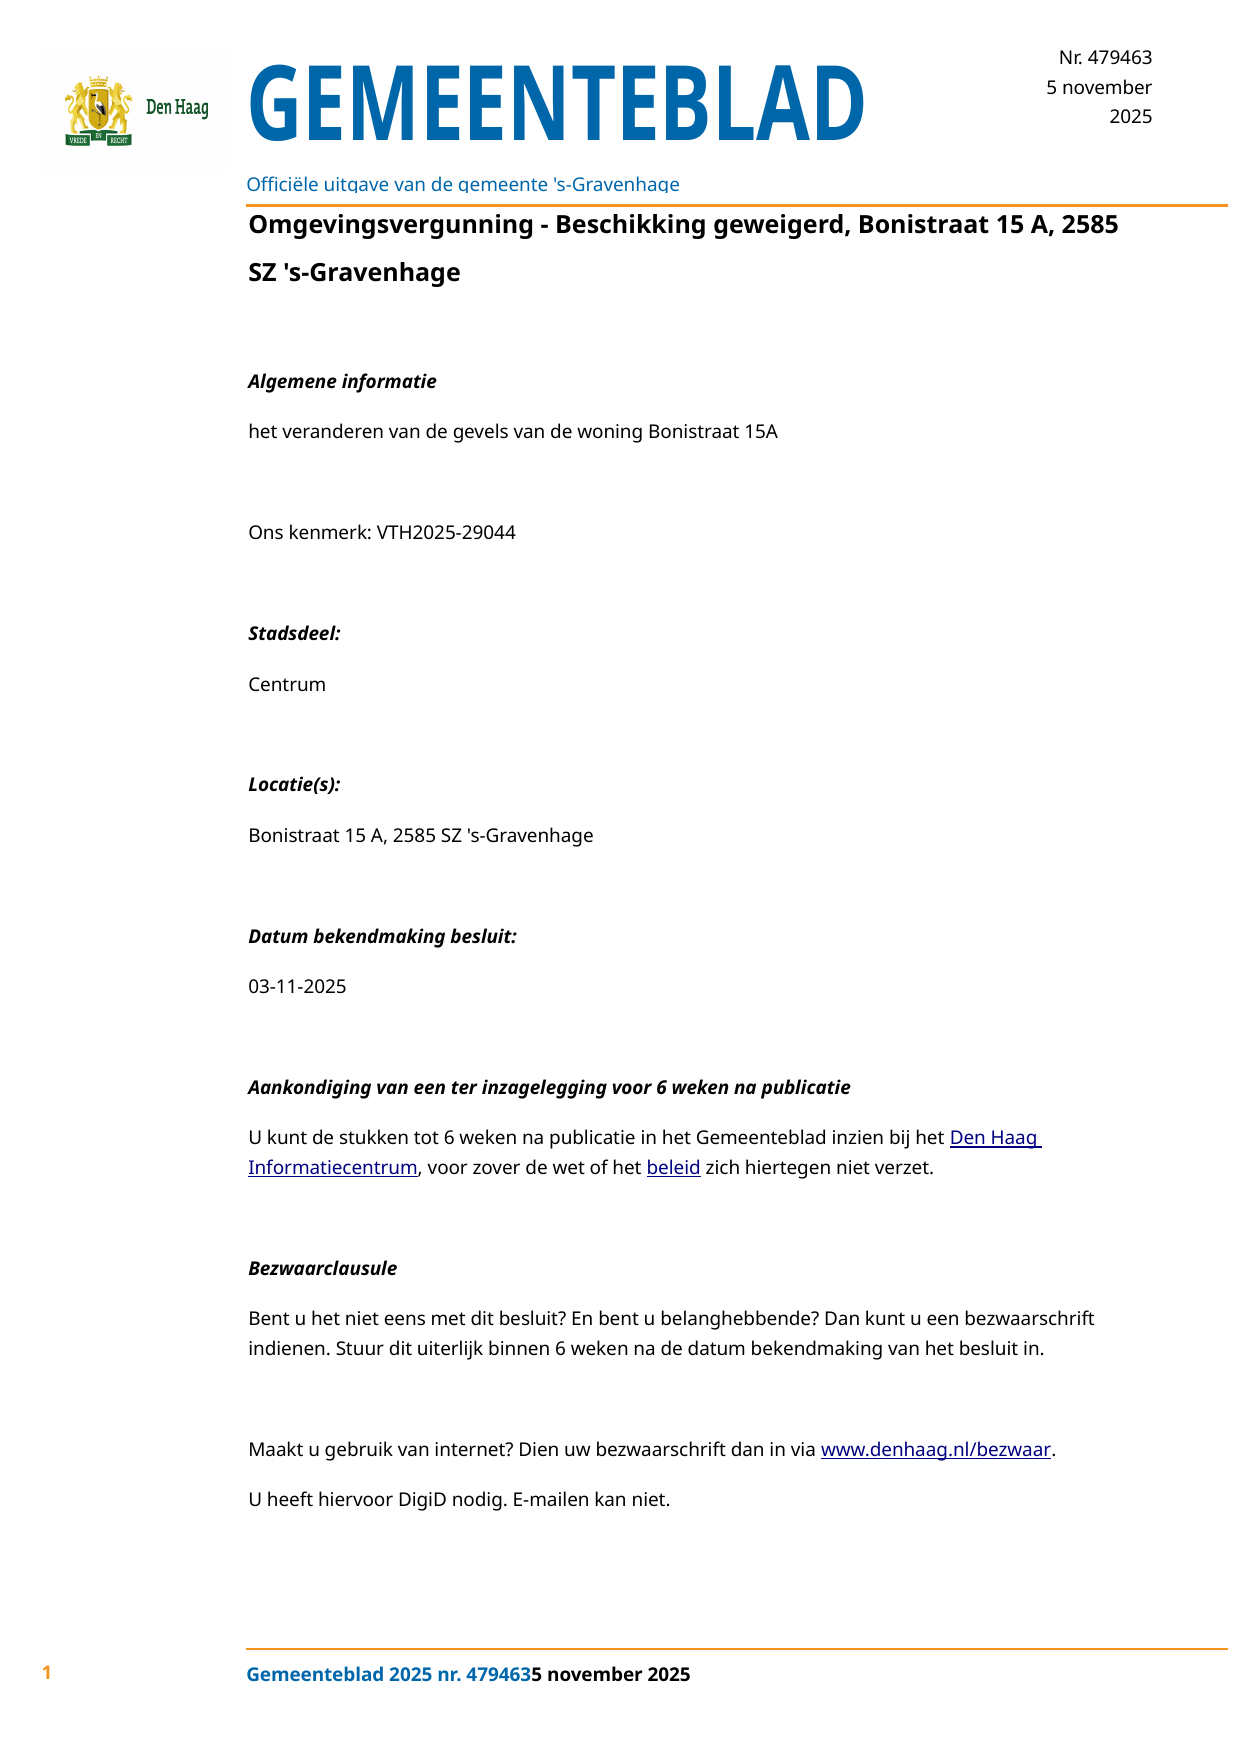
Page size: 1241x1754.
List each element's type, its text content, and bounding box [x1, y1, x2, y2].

text Maakt u gebruik van internet? Dien uw bezwaarschrift dan in via www.denhaag.nl/bezwaar. [248, 1436, 1152, 1462]
text Datum bekendmaking besluit: [248, 923, 1152, 949]
text Omgevingsvergunning - Beschikking geweigerd, Bonistraat 15 A, 2585 SZ 's-Gravenhage [248, 207, 1152, 288]
text Bent u het niet eens met dit besluit? En bent u belanghebbende? Dan kunt u een bezwaarschrift indienen. Stuur dit uiterlijk binnen 6 weken na de datum bekendmaking van het besluit in. [248, 1305, 1152, 1361]
text Algemene informatie [248, 368, 1152, 394]
text 03-11-2025 [248, 973, 1152, 999]
text Aankondiging van een ter inzagelegging voor 6 weken na publicatie [248, 1074, 1152, 1100]
text Bezwaarclausule [248, 1255, 1152, 1281]
picture [41, 47, 231, 172]
text U kunt de stukken tot 6 weken na publicatie in het Gemeenteblad inzien bij het Den Haag Informatiecentrum, voor zover de wet of het beleid zich hiertegen niet verzet. [248, 1124, 1152, 1180]
text Centrum [248, 671, 1152, 697]
text Locatie(s): [248, 772, 1152, 797]
text Ons kenmerk: VTH2025-29044 [248, 519, 1152, 545]
text U heeft hiervoor DigiD nodig. E-mailen kan niet. [248, 1486, 1152, 1512]
text Stadsdeel: [248, 620, 1152, 646]
text Bonistraat 15 A, 2585 SZ 's-Gravenhage [248, 822, 1152, 848]
text het veranderen van de gevels van de woning Bonistraat 15A [248, 419, 1152, 444]
